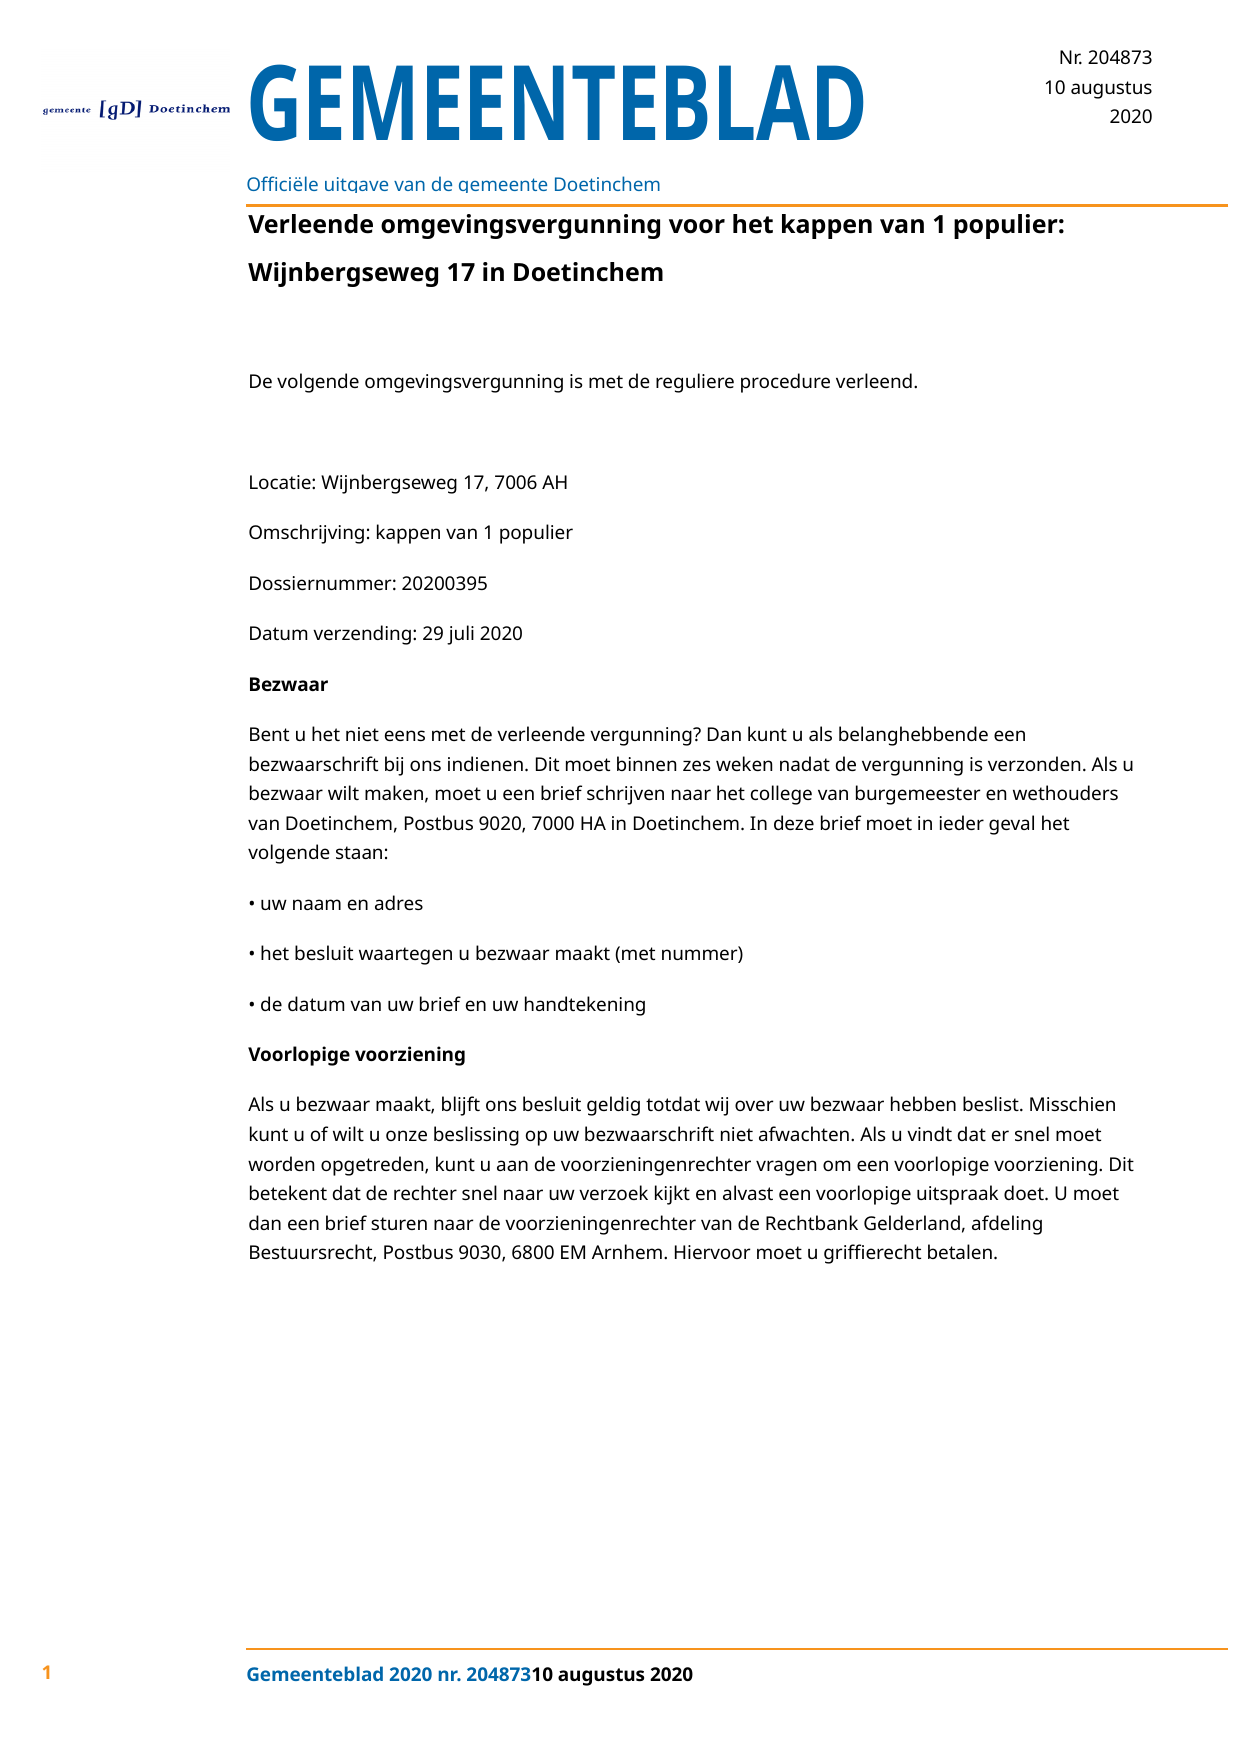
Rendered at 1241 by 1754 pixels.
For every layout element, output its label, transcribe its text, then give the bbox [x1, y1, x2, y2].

text Voorlopige voorziening [248, 1041, 1152, 1067]
text • uw naam en adres [248, 890, 1152, 916]
text Verleende omgevingsvergunning voor het kappen van 1 populier: Wijnbergseweg 17 in Doetinchem [248, 207, 1152, 288]
text Bent u het niet eens met de verleende vergunning? Dan kunt u als belanghebbende een bezwaarschrift bij ons indienen. Dit moet binnen zes weken nadat de vergunning is verzonden. Als u bezwaar wilt maken, moet u een brief schrijven naar het college van burgemeester en wethouders van Doetinchem, Postbus 9020, 7000 HA in Doetinchem. In deze brief moet in ieder geval het volgende staan: [248, 721, 1152, 865]
text Dossiernummer: 20200395 [248, 570, 1152, 596]
text Omschrijving: kappen van 1 populier [248, 519, 1152, 545]
text Datum verzending: 29 juli 2020 [248, 620, 1152, 646]
text Als u bezwaar maakt, blijft ons besluit geldig totdat wij over uw bezwaar hebben beslist. Misschien kunt u of wilt u onze beslissing op uw bezwaarschrift niet afwachten. Als u vindt dat er snel moet worden opgetreden, kunt u aan de voorzieningenrechter vragen om een voorlopige voorziening. Dit betekent dat de rechter snel naar uw verzoek kijkt en alvast een voorlopige uitspraak doet. U moet dan een brief sturen naar de voorzieningenrechter van de Rechtbank Gelderland, afdeling Bestuursrecht, Postbus 9030, 6800 EM Arnhem. Hiervoor moet u griffierecht betalen. [248, 1092, 1152, 1265]
picture [41, 47, 231, 172]
text • de datum van uw brief en uw handtekening [248, 991, 1152, 1017]
text Locatie: Wijnbergseweg 17, 7006 AH [248, 469, 1152, 495]
text • het besluit waartegen u bezwaar maakt (met nummer) [248, 940, 1152, 966]
text Bezwaar [248, 671, 1152, 697]
text De volgende omgevingsvergunning is met de reguliere procedure verleend. [248, 368, 1152, 394]
